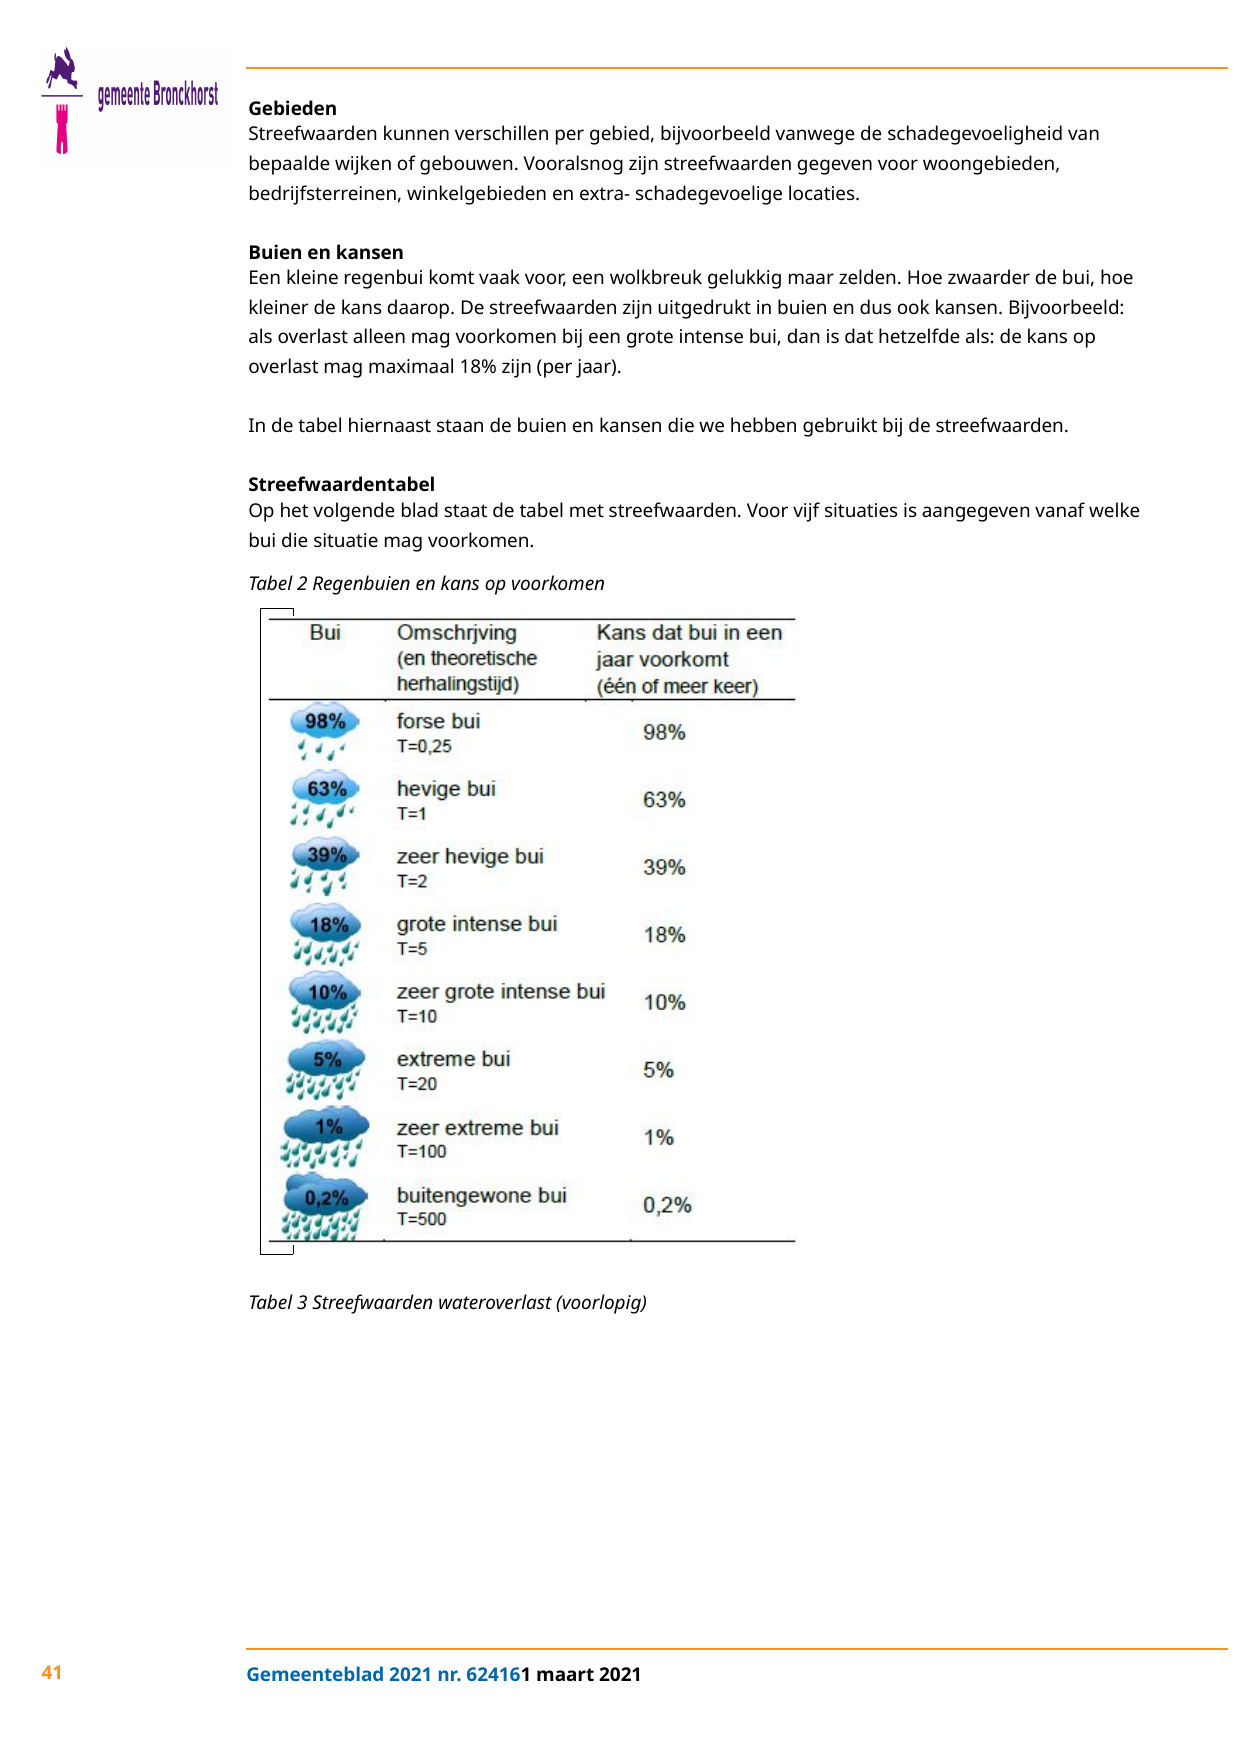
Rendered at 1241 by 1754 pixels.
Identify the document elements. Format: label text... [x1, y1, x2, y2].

text Op het volgende blad staat de tabel met streefwaarden. Voor vijf situaties is aangegeven vanaf welke bui die situatie mag voorkomen. [248, 497, 1152, 553]
text Streefwaarden kunnen verschillen per gebied, bijvoorbeeld vanwege de schadegevoeligheid van bepaalde wijken of gebouwen. Vooralsnog zijn streefwaarden gegeven voor woongebieden, bedrijfsterreinen, winkelgebieden en extra- schadegevoelige locaties. [248, 121, 1152, 205]
text Tabel 3 Streefwaarden wateroverlast (voorlopig) [248, 1289, 1152, 1314]
text Gebieden [248, 95, 1152, 121]
text Buien en kansen [248, 239, 1152, 264]
picture [268, 616, 801, 1245]
text Streefwaardentabel [248, 472, 1152, 497]
text In de tabel hiernaast staan de buien en kansen die we hebben gebruikt bij de streefwaarden. [248, 412, 1152, 438]
text Een kleine regenbui komt vaak voor, een wolkbreuk gelukkig maar zelden. Hoe zwaarder de bui, hoe kleiner de kans daarop. De streefwaarden zijn uitgedrukt in buien en dus ook kansen. Bijvoorbeeld: als overlast alleen mag voorkomen bij een grote intense bui, dan is dat hetzelfde als: de kans op overlast mag maximaal 18% zijn (per jaar). [248, 264, 1152, 379]
text Tabel 2 Regenbuien en kans op voorkomen [248, 570, 1152, 596]
picture [41, 47, 231, 172]
